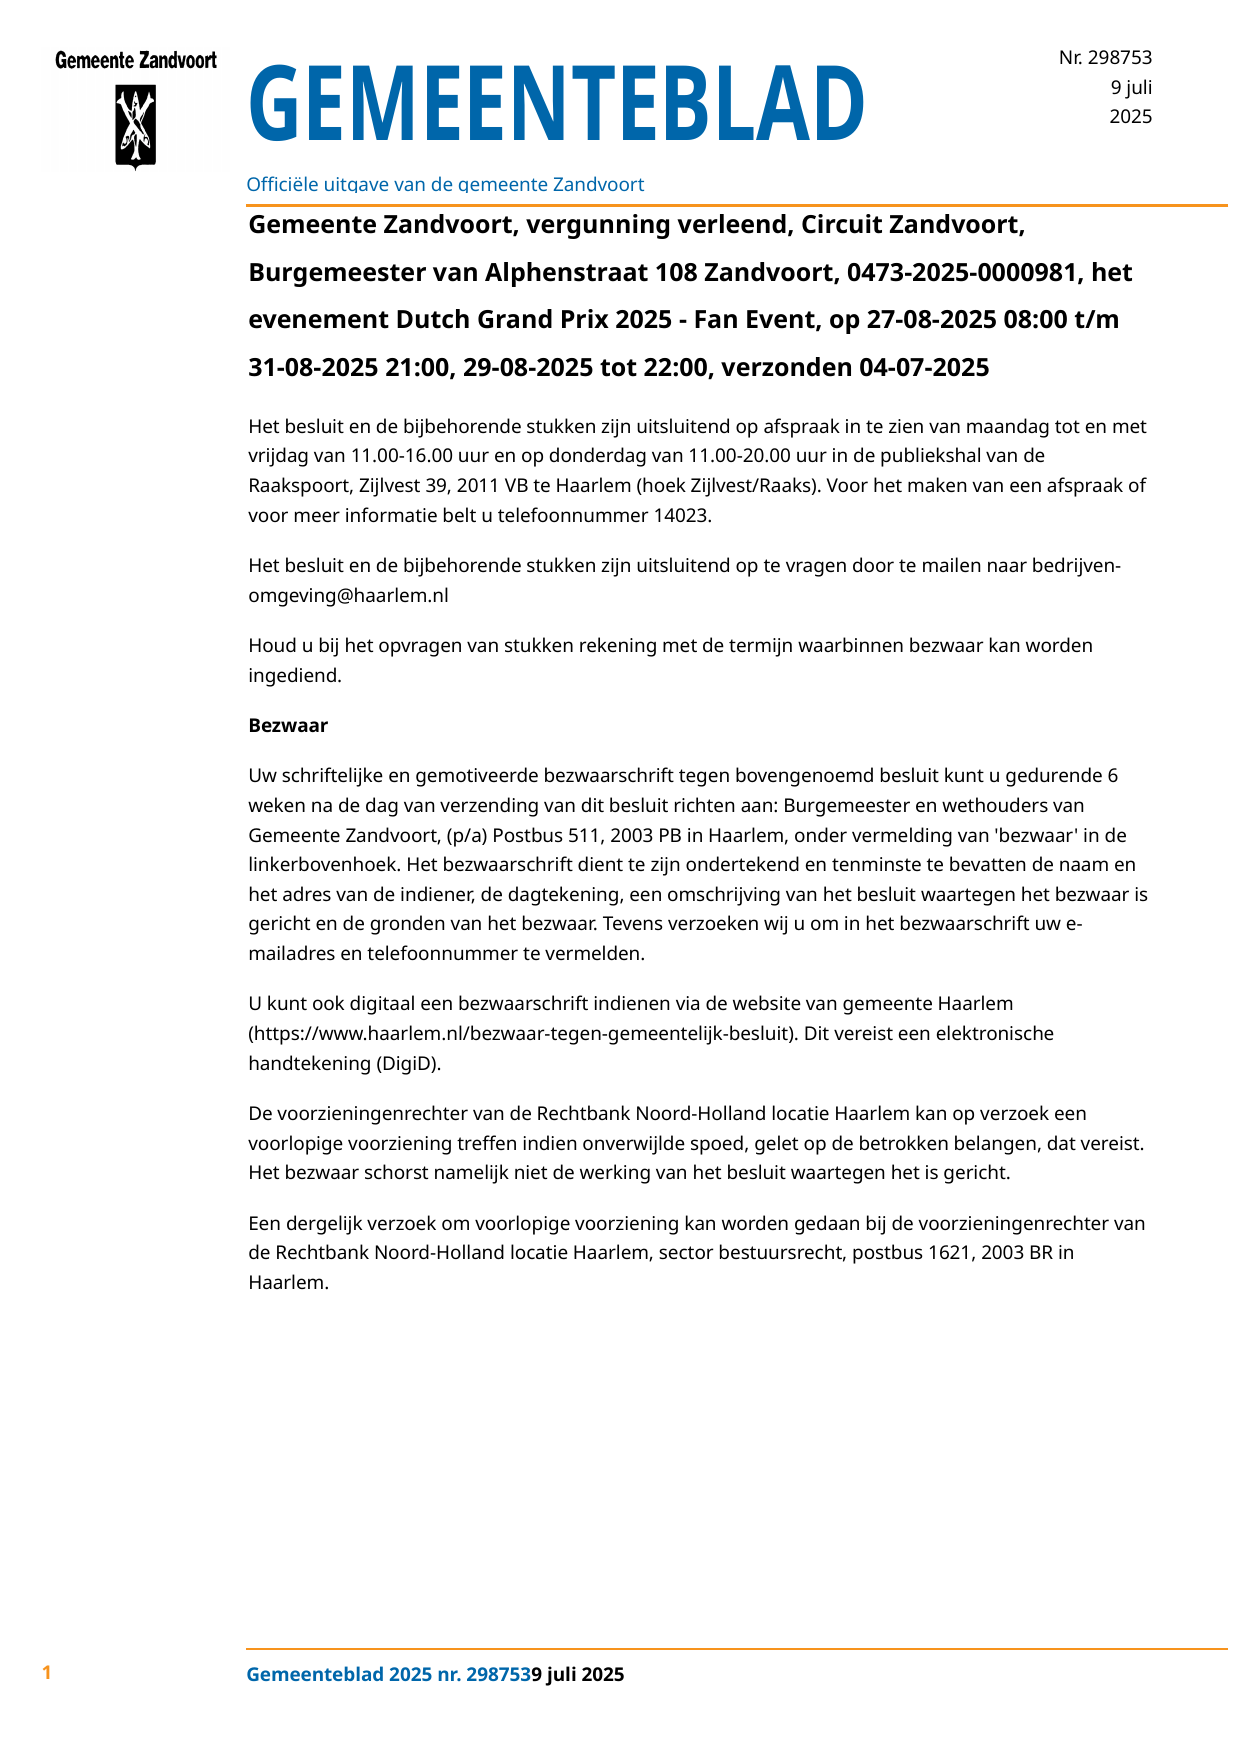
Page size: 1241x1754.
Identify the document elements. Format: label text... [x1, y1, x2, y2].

text U kunt ook digitaal een bezwaarschrift indienen via de website van gemeente Haarlem (https://www.haarlem.nl/bezwaar-tegen-gemeentelijk-besluit). Dit vereist een elektronische handtekening (DigiD). [248, 991, 1152, 1076]
text Bezwaar [248, 712, 1152, 738]
text Een dergelijk verzoek om voorlopige voorziening kan worden gedaan bij de voorzieningenrechter van de Rechtbank Noord-Holland locatie Haarlem, sector bestuursrecht, postbus 1621, 2003 BR in Haarlem. [248, 1210, 1152, 1295]
text Het besluit en de bijbehorende stukken zijn uitsluitend op afspraak in te zien van maandag tot en met vrijdag van 11.00-16.00 uur en op donderdag van 11.00-20.00 uur in de publiekshal van de Raakspoort, Zijlvest 39, 2011 VB te Haarlem (hoek Zijlvest/Raaks). Voor het maken van een afspraak of voor meer informatie belt u telefoonnummer 14023. [248, 413, 1152, 528]
text Houd u bij het opvragen van stukken rekening met de termijn waarbinnen bezwaar kan worden ingediend. [248, 632, 1152, 688]
text Het besluit en de bijbehorende stukken zijn uitsluitend op te vragen door te mailen naar bedrijven-omgeving@haarlem.nl [248, 552, 1152, 608]
picture [41, 47, 231, 172]
text Uw schriftelijke en gemotiveerde bezwaarschrift tegen bovengenoemd besluit kunt u gedurende 6 weken na de dag van verzending van dit besluit richten aan: Burgemeester en wethouders van Gemeente Zandvoort, (p/a) Postbus 511, 2003 PB in Haarlem, onder vermelding van 'bezwaar' in de linkerbovenhoek. Het bezwaarschrift dient te zijn ondertekend en tenminste te bevatten de naam en het adres van de indiener, de dagtekening, een omschrijving van het besluit waartegen het bezwaar is gericht en de gronden van het bezwaar. Tevens verzoeken wij u om in het bezwaarschrift uw e-mailadres en telefoonnummer te vermelden. [248, 763, 1152, 966]
text De voorzieningenrechter van de Rechtbank Noord-Holland locatie Haarlem kan op verzoek een voorlopige voorziening treffen indien onverwijlde spoed, gelet op de betrokken belangen, dat vereist. Het bezwaar schorst namelijk niet de werking van het besluit waartegen het is gericht. [248, 1100, 1152, 1185]
text Gemeente Zandvoort, vergunning verleend, Circuit Zandvoort, Burgemeester van Alphenstraat 108 Zandvoort, 0473-2025-0000981, het evenement Dutch Grand Prix 2025 - Fan Event, op 27-08-2025 08:00 t/m 31-08-2025 21:00, 29-08-2025 tot 22:00, verzonden 04-07-2025 [248, 207, 1152, 384]
